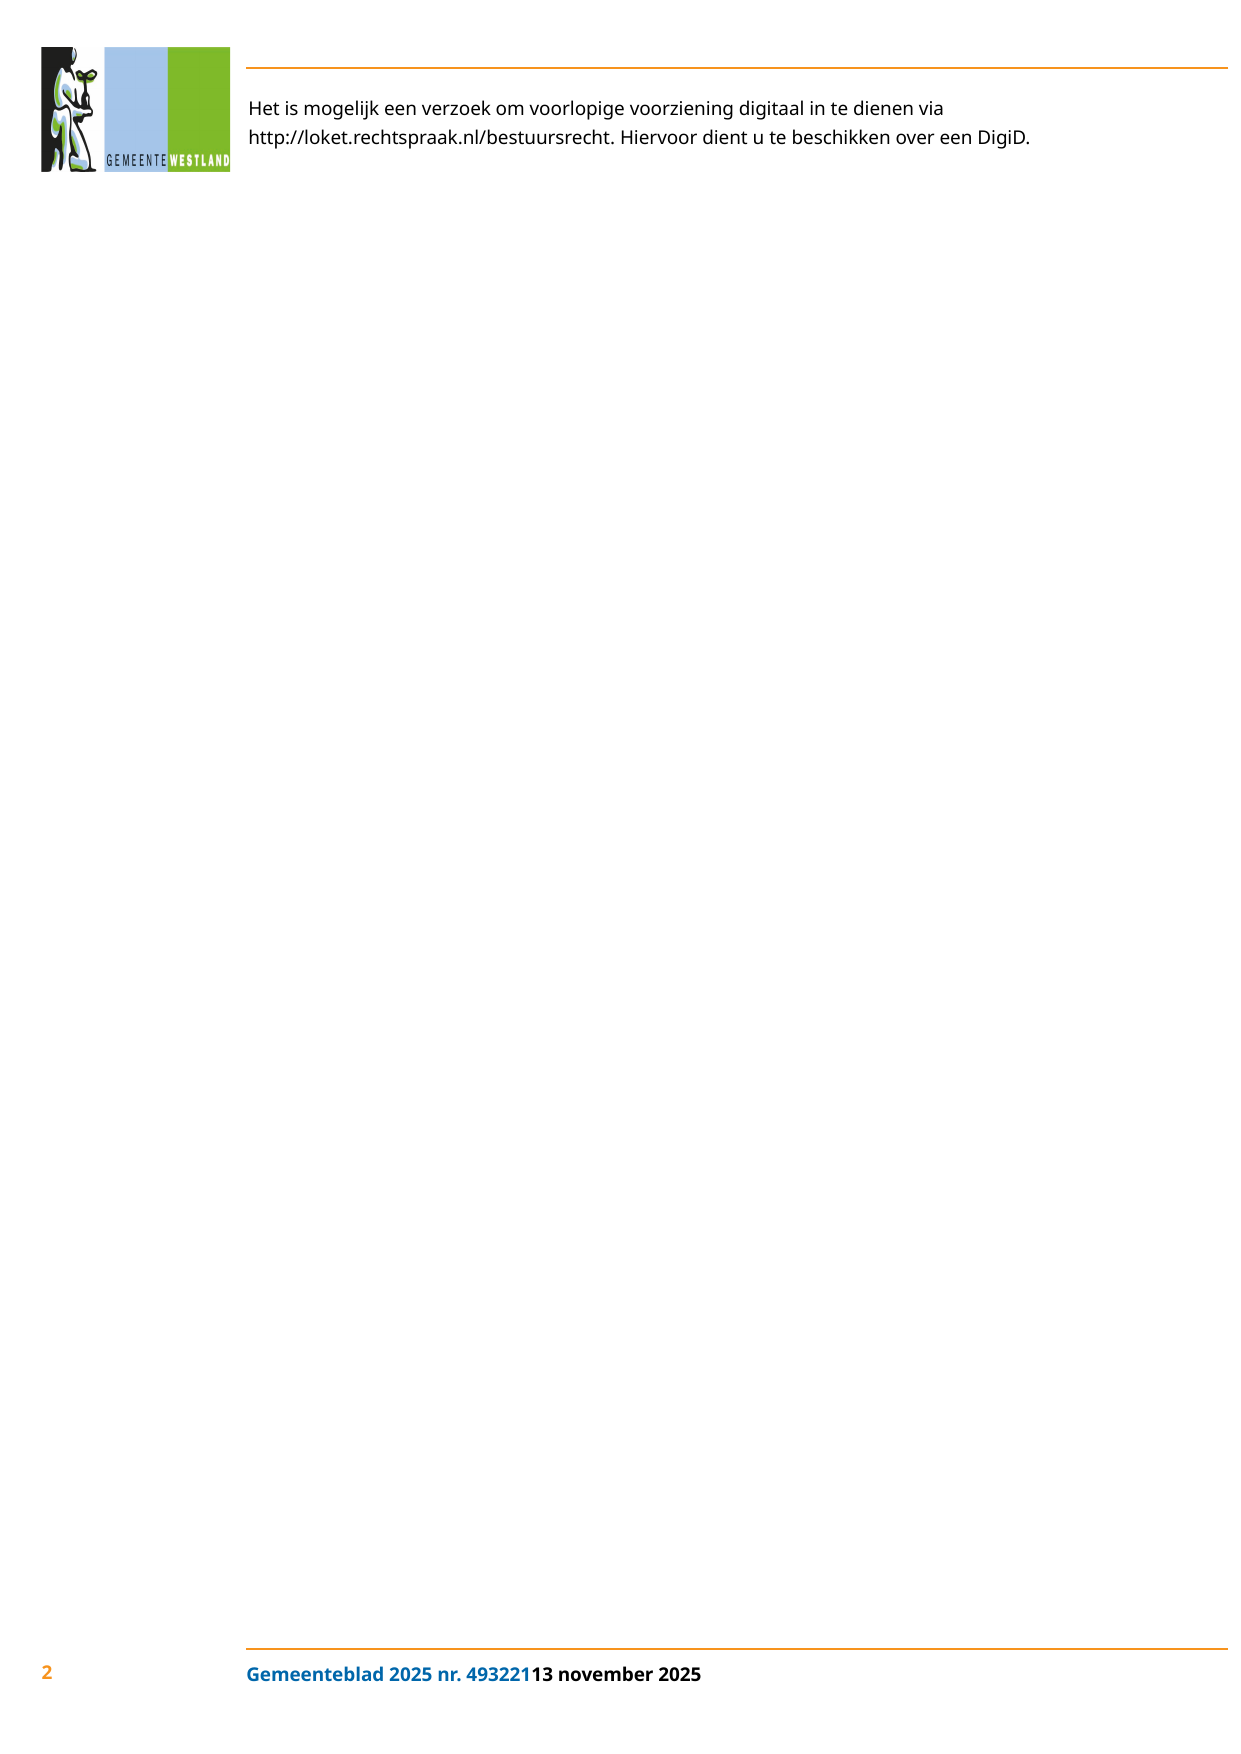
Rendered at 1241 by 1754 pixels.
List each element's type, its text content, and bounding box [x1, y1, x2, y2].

text Het is mogelijk een verzoek om voorlopige voorziening digitaal in te dienen via http://loket.rechtspraak.nl/bestuursrecht. Hiervoor dient u te beschikken over een DigiD. [248, 95, 1152, 150]
picture [41, 47, 231, 172]
